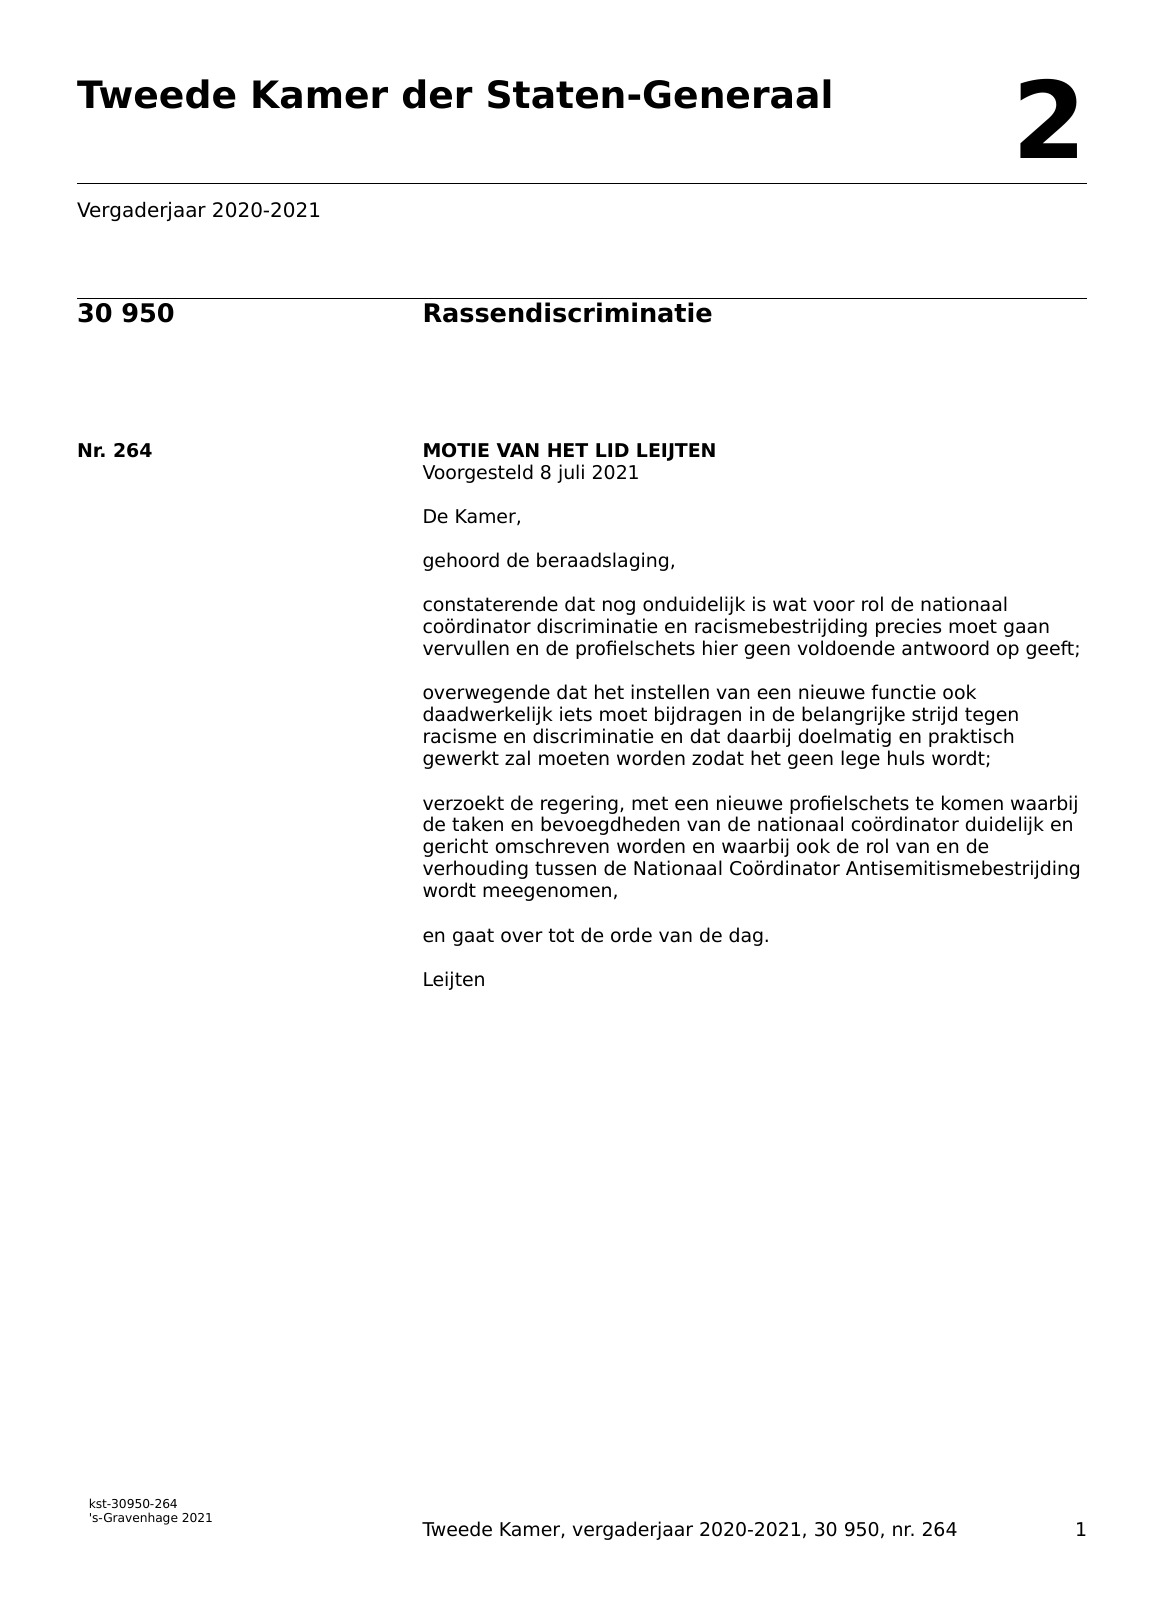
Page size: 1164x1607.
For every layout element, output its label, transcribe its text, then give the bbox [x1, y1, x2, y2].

text en gaat over tot de orde van de dag. [422, 924, 1087, 946]
text verzoekt de regering, met een nieuwe profielschets te komen waarbij de taken en bevoegdheden van de nationaal coördinator duidelijk en gericht omschreven worden en waarbij ook de rol van en de verhouding tussen de Nationaal Coördinator Antisemitismebestrijding wordt meegenomen, [422, 792, 1087, 902]
subtitle 30 950 Rassendiscriminatie [77, 299, 1087, 329]
table_cell Vergaderjaar 2020-2021 [77, 184, 1087, 298]
text Leijten [422, 969, 1087, 991]
subtitle Nr. 264 MOTIE VAN HET LID LEIJTEN [77, 440, 1087, 462]
text Voorgesteld 8 juli 2021 [422, 462, 1087, 484]
text 's-Gravenhage 2021 [88, 1511, 323, 1525]
text constaterende dat nog onduidelijk is wat voor rol de nationaal coördinator discriminatie en racismebestrijding precies moet gaan vervullen en de profielschets hier geen voldoende antwoord op geeft; [422, 594, 1087, 660]
table_header Tweede Kamer der Staten-Generaal [77, 59, 886, 183]
text overwegende dat het instellen van een nieuwe functie ook daadwerkelijk iets moet bijdragen in de belangrijke strijd tegen racisme en discriminatie en dat daarbij doelmatig en praktisch gewerkt zal moeten worden zodat het geen lege huls wordt; [422, 682, 1087, 770]
table_header 2 [886, 59, 1087, 183]
text kst-30950-264 [88, 1497, 323, 1511]
text De Kamer, [422, 506, 1087, 528]
text gehoord de beraadslaging, [422, 550, 1087, 572]
